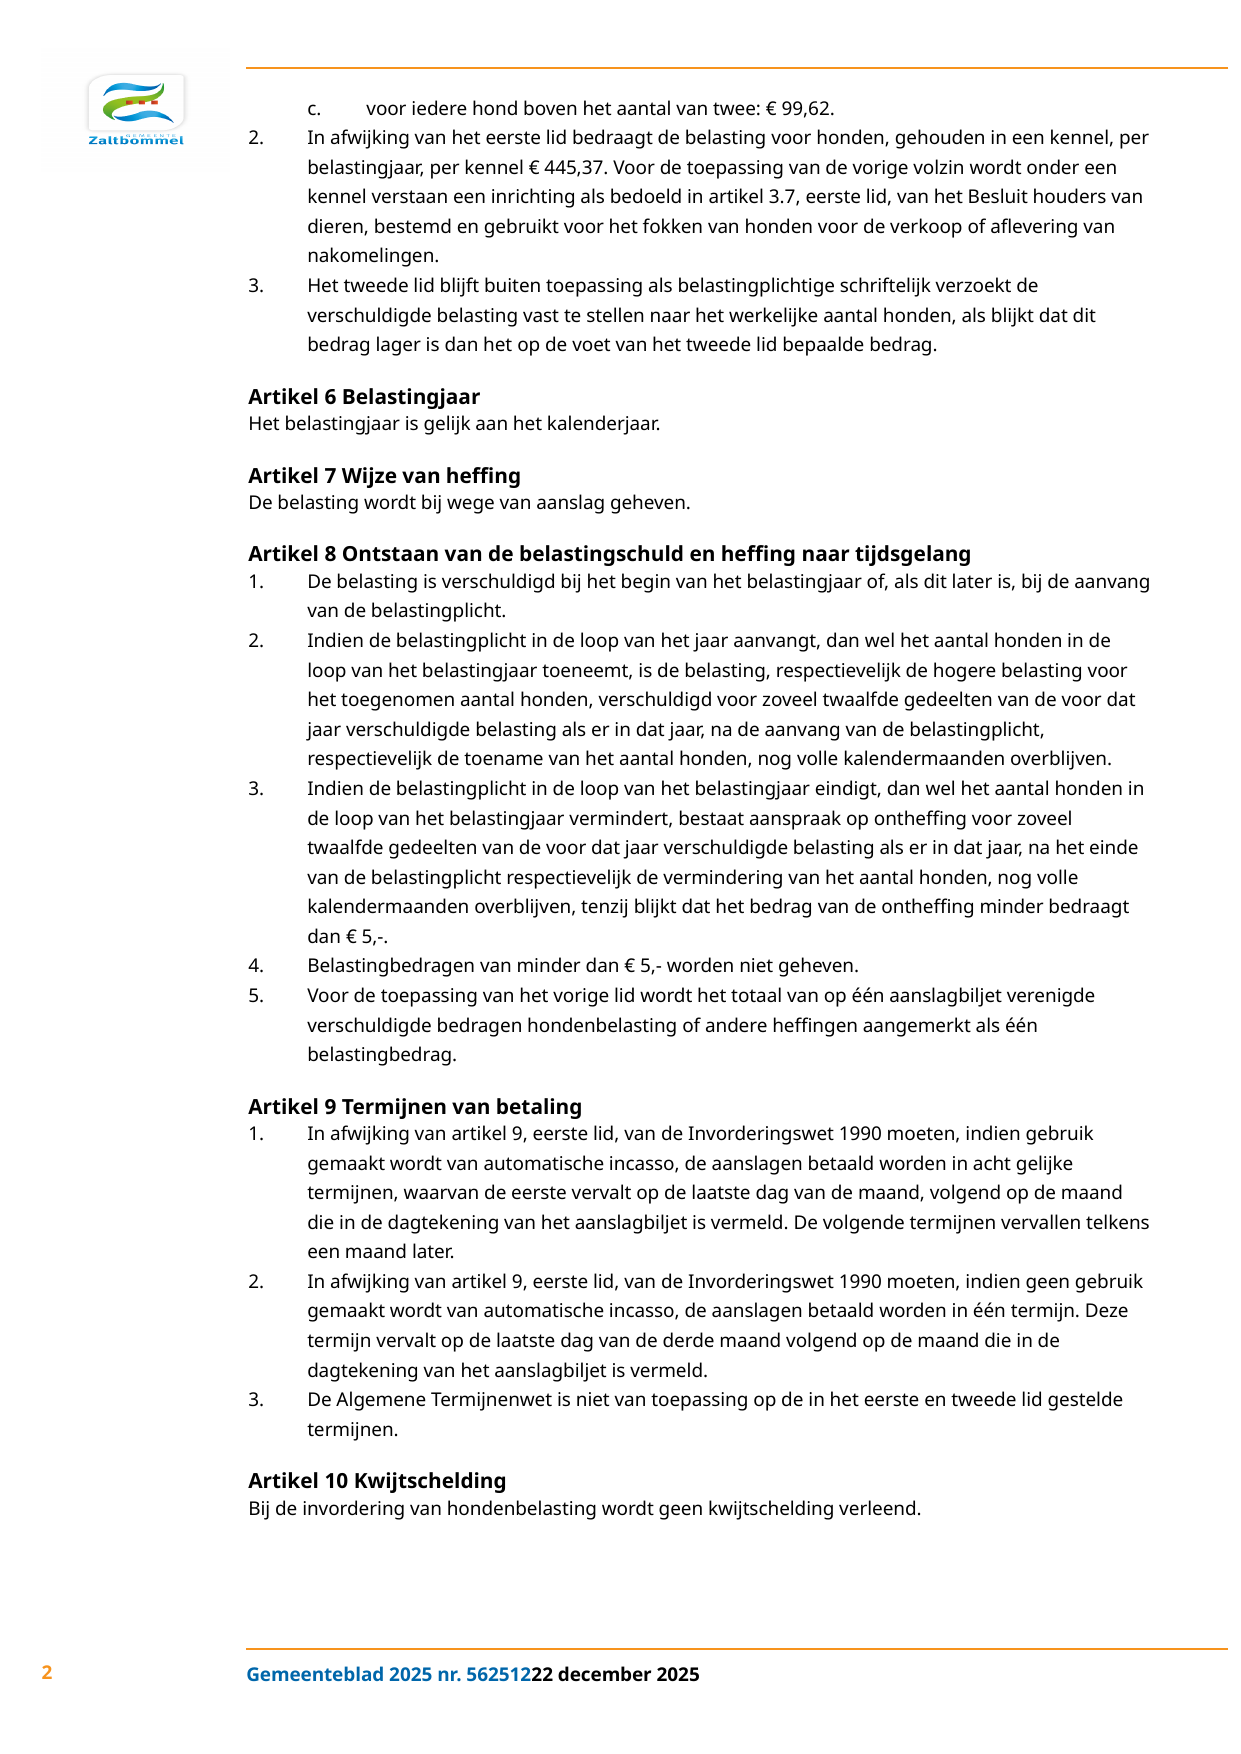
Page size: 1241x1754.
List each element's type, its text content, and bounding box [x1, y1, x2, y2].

list Het tweede lid blijft buiten toepassing als belastingplichtige schriftelijk verzoekt de verschuldigde belasting vast te stellen naar het werkelijke aantal honden, als blijkt dat dit bedrag lager is dan het op de voet van het tweede lid bepaalde bedrag. [248, 272, 1152, 357]
list Indien de belastingplicht in de loop van het belastingjaar eindigt, dan wel het aantal honden in de loop van het belastingjaar vermindert, bestaat aanspraak op ontheffing voor zoveel twaalfde gedeelten van de voor dat jaar verschuldigde belasting als er in dat jaar, na het einde van de belastingplicht respectievelijk de vermindering van het aantal honden, nog volle kalendermaanden overblijven, tenzij blijkt dat het bedrag van de ontheffing minder bedraagt dan € 5,-. [248, 775, 1152, 949]
list Belastingbedragen van minder dan € 5,- worden niet geheven. [248, 953, 1152, 978]
list Indien de belastingplicht in de loop van het jaar aanvangt, dan wel het aantal honden in de loop van het belastingjaar toeneemt, is de belasting, respectievelijk de hogere belasting voor het toegenomen aantal honden, verschuldigd voor zoveel twaalfde gedeelten van de voor dat jaar verschuldigde belasting als er in dat jaar, na de aanvang van de belastingplicht, respectievelijk de toename van het aantal honden, nog volle kalendermaanden overblijven. [248, 627, 1152, 771]
text Artikel 8 Ontstaan van de belastingschuld en heffing naar tijdsgelang [248, 539, 1152, 568]
list In afwijking van het eerste lid bedraagt de belasting voor honden, gehouden in een kennel, per belastingjaar, per kennel € 445,37. Voor de toepassing van de vorige volzin wordt onder een kennel verstaan een inrichting als bedoeld in artikel 3.7, eerste lid, van het Besluit houders van dieren, bestemd en gebruikt voor het fokken van honden voor de verkoop of aflevering van nakomelingen. [248, 124, 1152, 268]
text Artikel 7 Wijze van heffing [248, 461, 1152, 489]
list In afwijking van artikel 9, eerste lid, van de Invorderingswet 1990 moeten, indien geen gebruik gemaakt wordt van automatische incasso, de aanslagen betaald worden in één termijn. Deze termijn vervalt op de laatste dag van de derde maand volgend op de maand die in de dagtekening van het aanslagbiljet is vermeld. [248, 1268, 1152, 1383]
text Het belastingjaar is gelijk aan het kalenderjaar. [248, 410, 1152, 436]
picture [41, 47, 231, 172]
list De Algemene Termijnenwet is niet van toepassing op de in het eerste en tweede lid gestelde termijnen. [248, 1386, 1152, 1442]
list De belasting is verschuldigd bij het begin van het belastingjaar of, als dit later is, bij de aanvang van de belastingplicht. [248, 568, 1152, 623]
list In afwijking van artikel 9, eerste lid, van de Invorderingswet 1990 moeten, indien gebruik gemaakt wordt van automatische incasso, de aanslagen betaald worden in acht gelijke termijnen, waarvan de eerste vervalt op de laatste dag van de maand, volgend op de maand die in de dagtekening van het aanslagbiljet is vermeld. De volgende termijnen vervallen telkens een maand later. [248, 1120, 1152, 1264]
list voor iedere hond boven het aantal van twee: € 99,62. [307, 95, 1152, 121]
text De belasting wordt bij wege van aanslag geheven. [248, 489, 1152, 515]
text Artikel 10 Kwijtschelding [248, 1466, 1152, 1495]
text Bij de invordering van hondenbelasting wordt geen kwijtschelding verleend. [248, 1495, 1152, 1521]
text Artikel 6 Belastingjaar [248, 382, 1152, 410]
text Artikel 9 Termijnen van betaling [248, 1092, 1152, 1120]
list Voor de toepassing van het vorige lid wordt het totaal van op één aanslagbiljet verenigde verschuldigde bedragen hondenbelasting of andere heffingen aangemerkt als één belastingbedrag. [248, 982, 1152, 1067]
